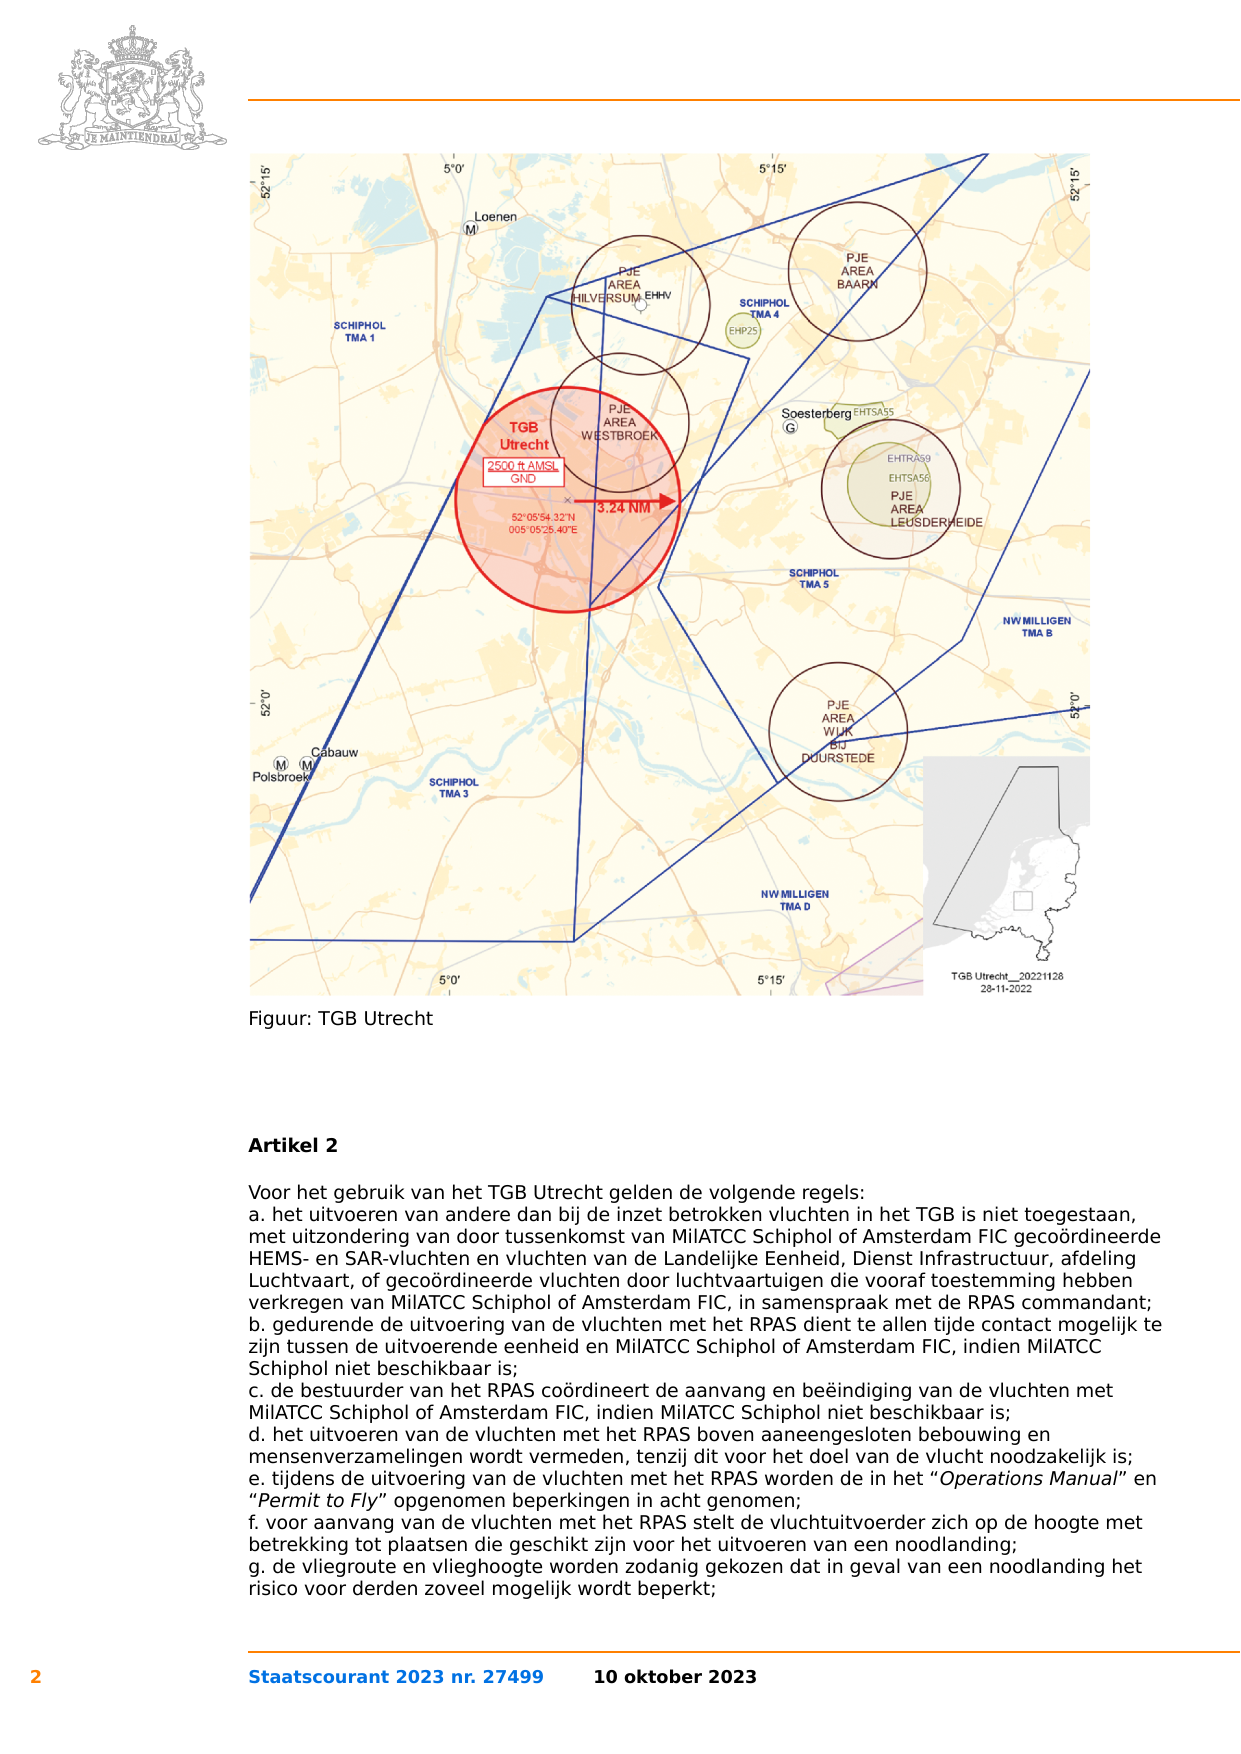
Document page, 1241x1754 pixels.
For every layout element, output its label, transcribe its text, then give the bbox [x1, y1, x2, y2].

text g. de vliegroute en vlieghoogte worden zodanig gekozen dat in geval van een noodlanding het risico voor derden zoveel mogelijk wordt beperkt; [248, 1556, 1163, 1599]
text e. tijdens de uitvoering van de vluchten met het RPAS worden de in het “Operations Manual” en “Permit to Fly” opgenomen beperkingen in acht genomen; [248, 1468, 1163, 1512]
text d. het uitvoeren van de vluchten met het RPAS boven aaneengesloten bebouwing en mensenverzamelingen wordt vermeden, tenzij dit voor het doel van de vlucht noodzakelijk is; [248, 1424, 1163, 1468]
picture [248, 151, 1093, 997]
text f. voor aanvang van de vluchten met het RPAS stelt de vluchtuitvoerder zich op de hoogte met betrekking tot plaatsen die geschikt zijn voor het uitvoeren van een noodlanding; [248, 1512, 1163, 1556]
text Voor het gebruik van het TGB Utrecht gelden de volgende regels: [248, 1182, 1163, 1204]
subtitle Artikel 2 [248, 1135, 1163, 1157]
text Figuur: TGB Utrecht [248, 1008, 1092, 1030]
text a. het uitvoeren van andere dan bij de inzet betrokken vluchten in het TGB is niet toegestaan, met uitzondering van door tussenkomst van MilATCC Schiphol of Amsterdam FIC gecoördineerde HEMS- en SAR-vluchten en vluchten van de Landelijke Eenheid, Dienst Infrastructuur, afdeling Luchtvaart, of gecoördineerde vluchten door luchtvaartuigen die vooraf toestemming hebben verkregen van MilATCC Schiphol of Amsterdam FIC, in samenspraak met de RPAS commandant; [248, 1204, 1163, 1314]
text b. gedurende de uitvoering van de vluchten met het RPAS dient te allen tijde contact mogelijk te zijn tussen de uitvoerende eenheid en MilATCC Schiphol of Amsterdam FIC, indien MilATCC Schiphol niet beschikbaar is; [248, 1314, 1163, 1380]
text c. de bestuurder van het RPAS coördineert de aanvang en beëindiging van de vluchten met MilATCC Schiphol of Amsterdam FIC, indien MilATCC Schiphol niet beschikbaar is; [248, 1380, 1163, 1424]
picture [38, 25, 227, 150]
